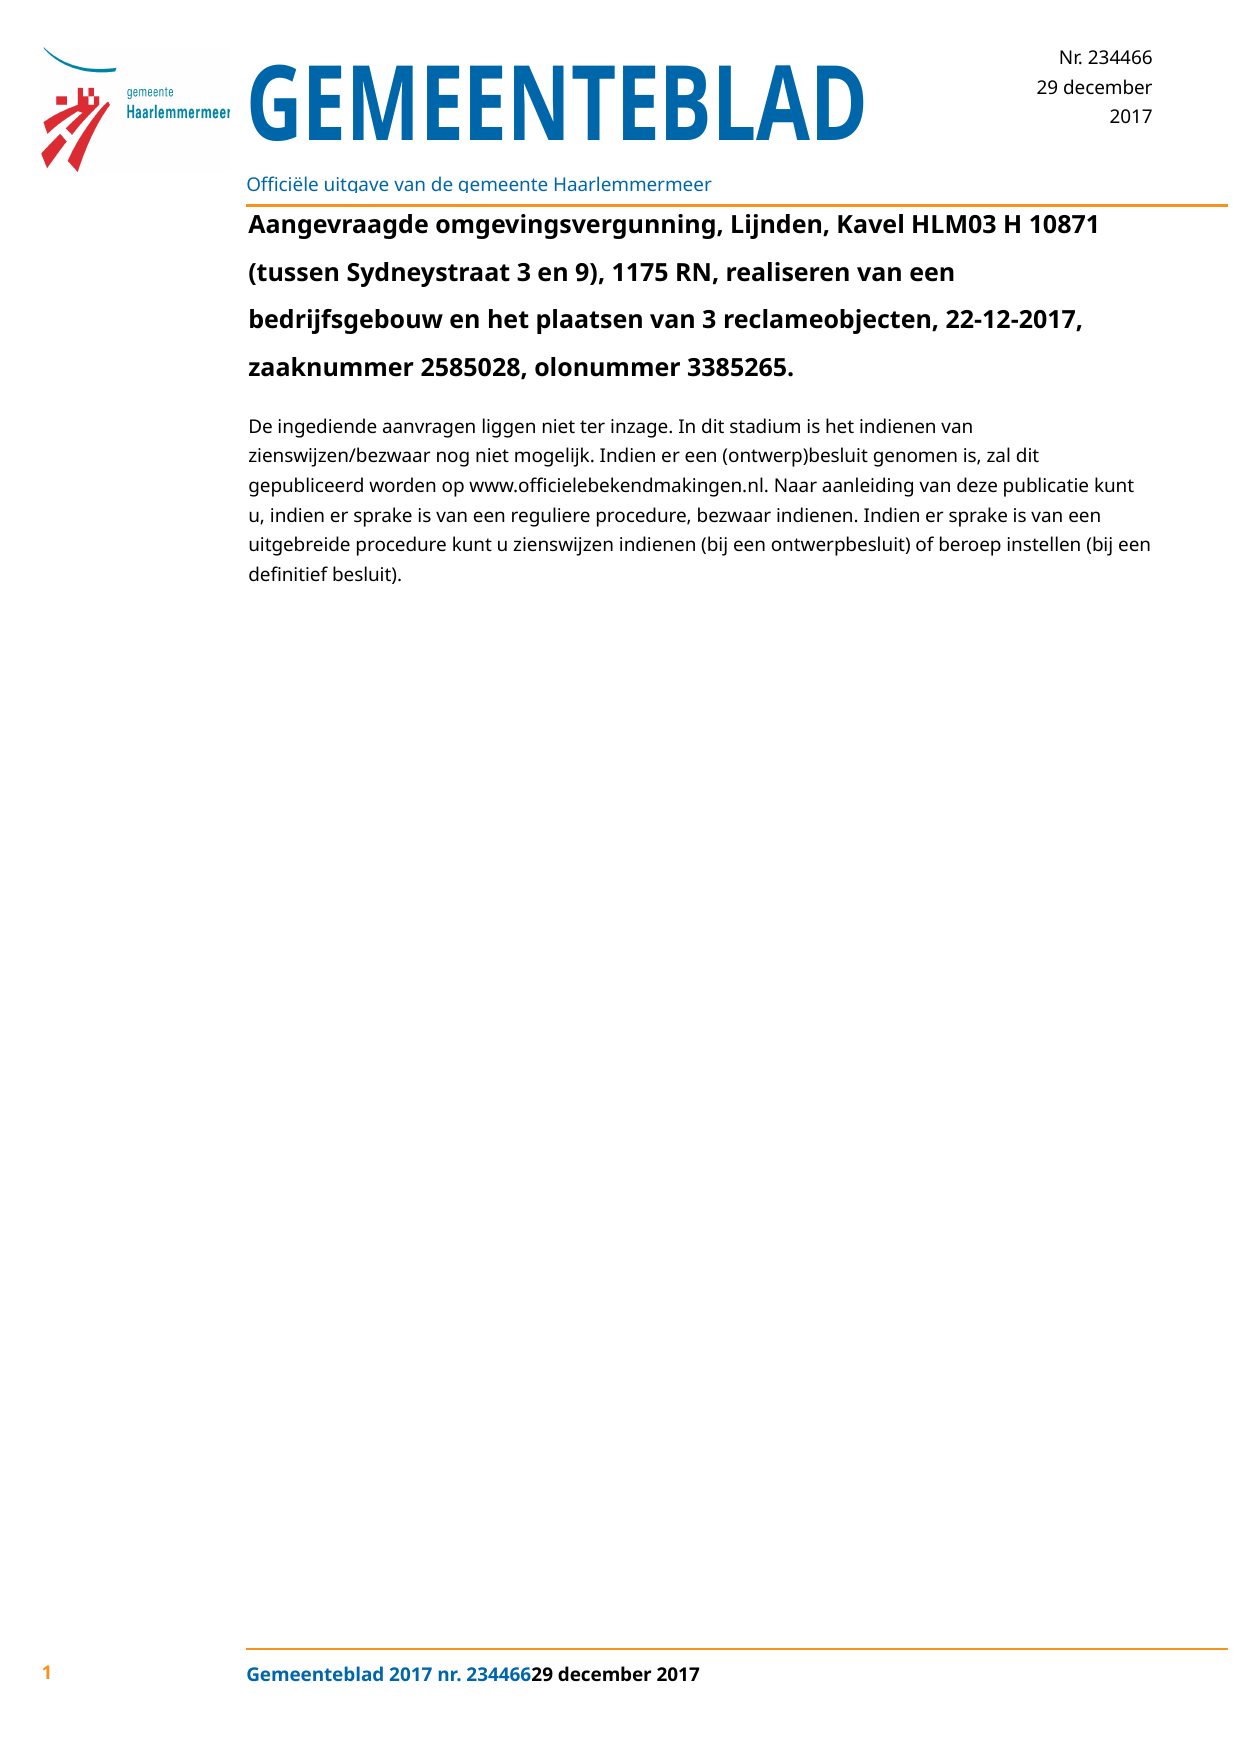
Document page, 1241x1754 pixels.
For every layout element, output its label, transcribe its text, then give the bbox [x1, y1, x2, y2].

picture [41, 47, 231, 172]
text Aangevraagde omgevingsvergunning, Lijnden, Kavel HLM03 H 10871 (tussen Sydneystraat 3 en 9), 1175 RN, realiseren van een bedrijfsgebouw en het plaatsen van 3 reclameobjecten, 22-12-2017, zaaknummer 2585028, olonummer 3385265. [248, 207, 1152, 384]
text De ingediende aanvragen liggen niet ter inzage. In dit stadium is het indienen van zienswijzen/bezwaar nog niet mogelijk. Indien er een (ontwerp)besluit genomen is, zal dit gepubliceerd worden op www.officielebekendmakingen.nl. Naar aanleiding van deze publicatie kunt u, indien er sprake is van een reguliere procedure, bezwaar indienen. Indien er sprake is van een uitgebreide procedure kunt u zienswijzen indienen (bij een ontwerpbesluit) of beroep instellen (bij een definitief besluit). [248, 413, 1152, 587]
